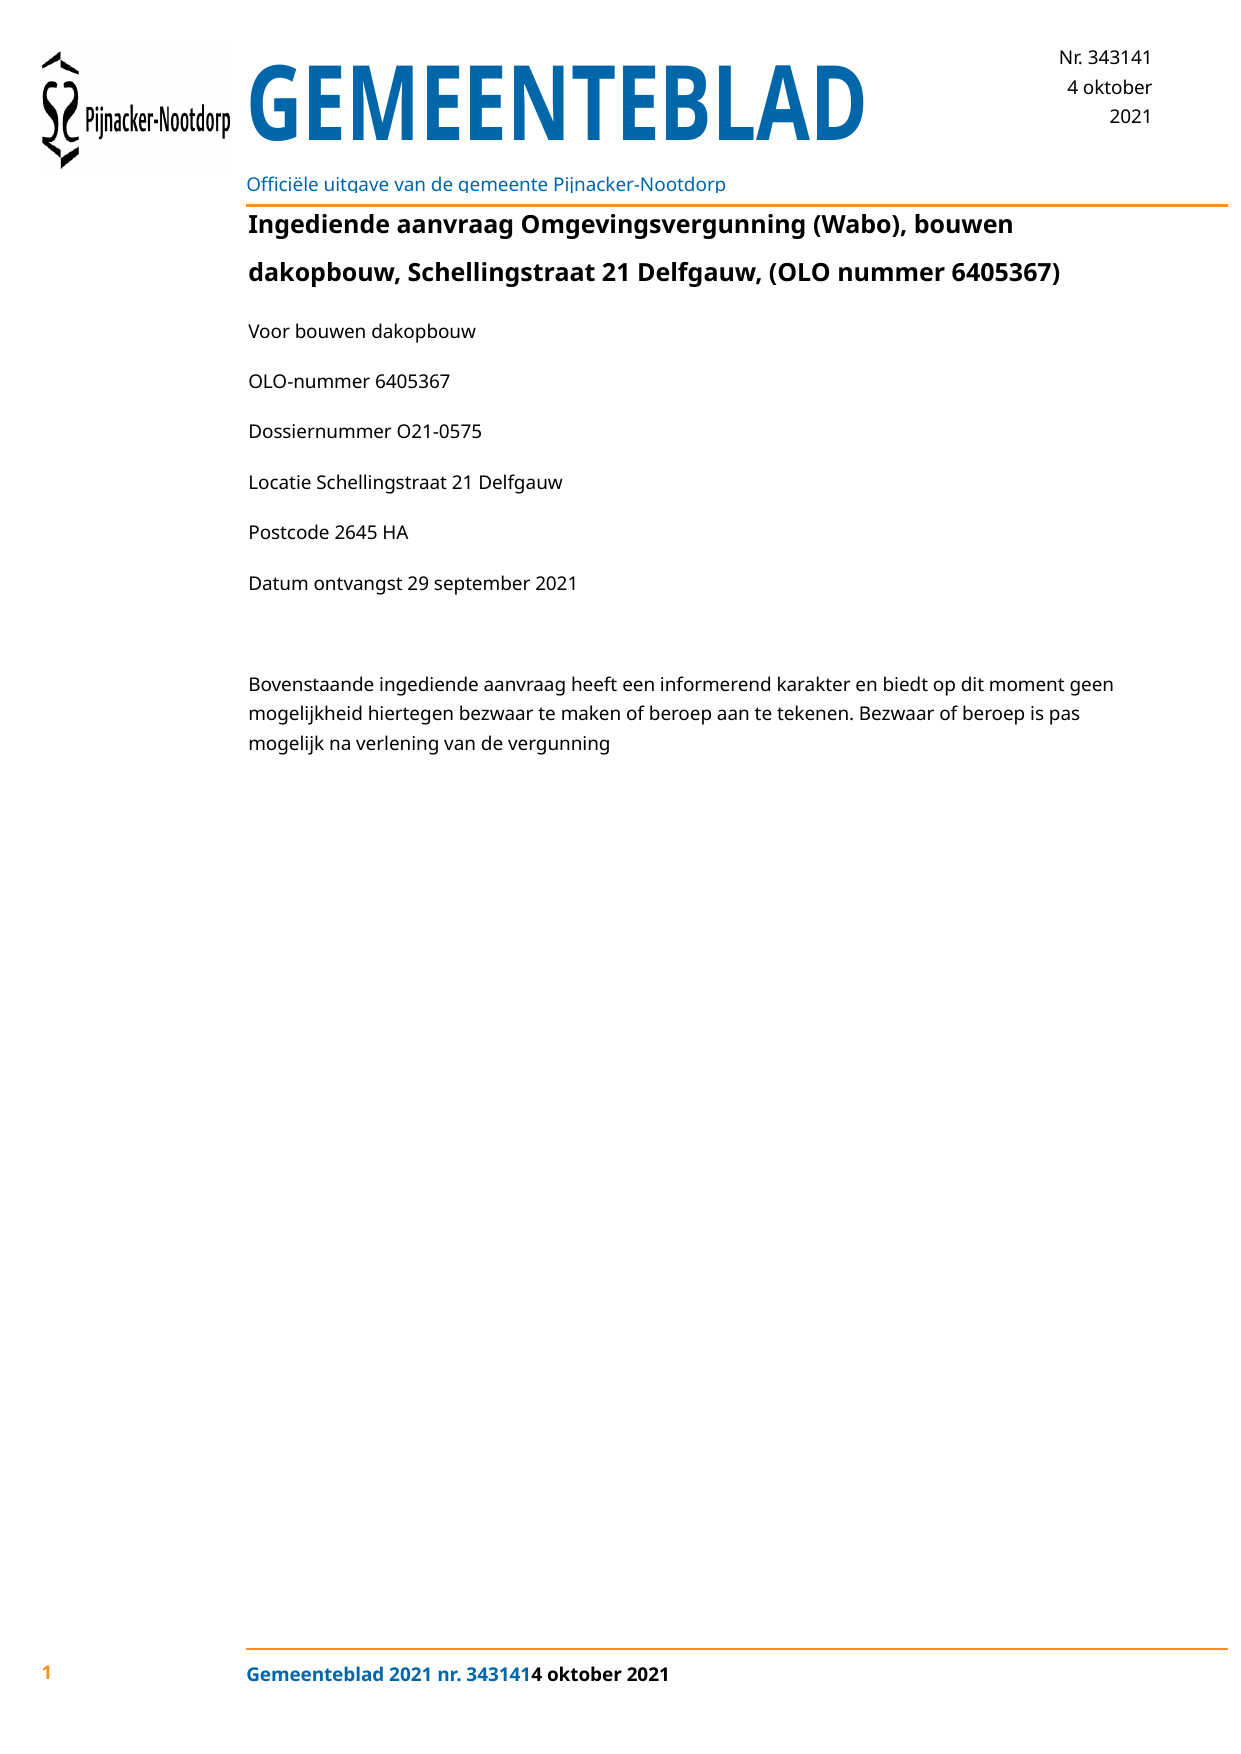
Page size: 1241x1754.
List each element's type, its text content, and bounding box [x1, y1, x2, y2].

text Dossiernummer O21-0575 [248, 419, 1152, 444]
text Datum ontvangst 29 september 2021 [248, 570, 1152, 596]
text Ingediende aanvraag Omgevingsvergunning (Wabo), bouwen dakopbouw, Schellingstraat 21 Delfgauw, (OLO nummer 6405367) [248, 207, 1152, 288]
text Locatie Schellingstraat 21 Delfgauw [248, 469, 1152, 495]
text Postcode 2645 HA [248, 519, 1152, 545]
text Bovenstaande ingediende aanvraag heeft een informerend karakter en biedt op dit moment geen mogelijkheid hiertegen bezwaar te maken of beroep aan te tekenen. Bezwaar of beroep is pas mogelijk na verlening van de vergunning [248, 671, 1152, 756]
text Voor bouwen dakopbouw [248, 318, 1152, 344]
text OLO-nummer 6405367 [248, 368, 1152, 394]
picture [41, 47, 231, 172]
